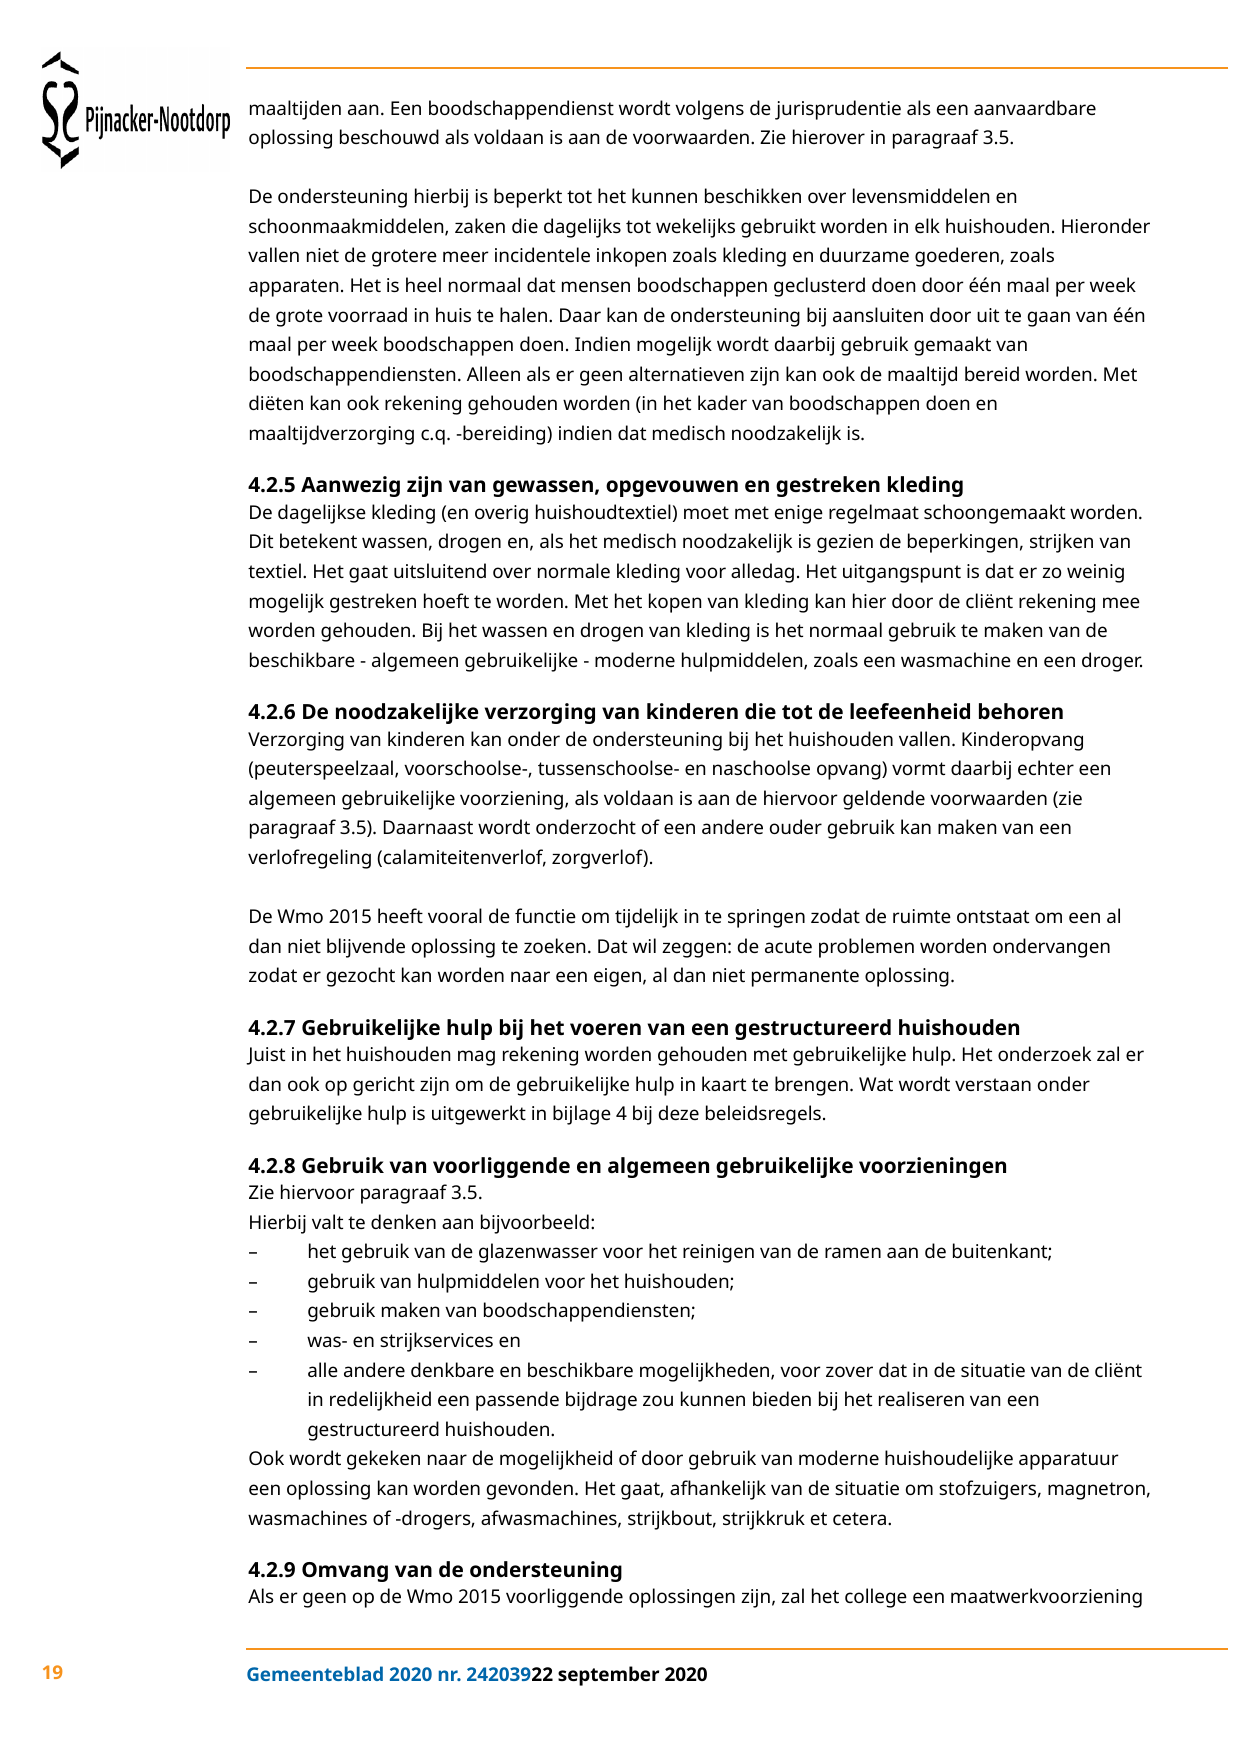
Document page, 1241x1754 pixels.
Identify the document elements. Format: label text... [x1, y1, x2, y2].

text 4.2.7 Gebruikelijke hulp bij het voeren van een gestructureerd huishouden [248, 1013, 1152, 1041]
list gebruik maken van boodschappendiensten; [248, 1298, 1152, 1323]
text 4.2.5 Aanwezig zijn van gewassen, opgevouwen en gestreken kleding [248, 471, 1152, 499]
text 4.2.8 Gebruik van voorliggende en algemeen gebruikelijke voorzieningen [248, 1151, 1152, 1179]
text Zie hiervoor paragraaf 3.5. [248, 1179, 1152, 1205]
text De ondersteuning hierbij is beperkt tot het kunnen beschikken over levensmiddelen en schoonmaakmiddelen, zaken die dagelijks tot wekelijks gebruikt worden in elk huishouden. Hieronder vallen niet de grotere meer incidentele inkopen zoals kleding en duurzame goederen, zoals apparaten. Het is heel normaal dat mensen boodschappen geclusterd doen door één maal per week de grote voorraad in huis te halen. Daar kan de ondersteuning bij aansluiten door uit te gaan van één maal per week boodschappen doen. Indien mogelijk wordt daarbij gebruik gemaakt van boodschappendiensten. Alleen als er geen alternatieven zijn kan ook de maaltijd bereid worden. Met diëten kan ook rekening gehouden worden (in het kader van boodschappen doen en maaltijdverzorging c.q. -bereiding) indien dat medisch noodzakelijk is. [248, 183, 1152, 446]
list gebruik van hulpmiddelen voor het huishouden; [248, 1268, 1152, 1294]
text De Wmo 2015 heeft vooral de functie om tijdelijk in te springen zodat de ruimte ontstaat om een al dan niet blijvende oplossing te zoeken. Dat wil zeggen: de acute problemen worden ondervangen zodat er gezocht kan worden naar een eigen, al dan niet permanente oplossing. [248, 903, 1152, 988]
text De dagelijkse kleding (en overig huishoudtextiel) moet met enige regelmaat schoongemaakt worden. Dit betekent wassen, drogen en, als het medisch noodzakelijk is gezien de beperkingen, strijken van textiel. Het gaat uitsluitend over normale kleding voor alledag. Het uitgangspunt is dat er zo weinig mogelijk gestreken hoeft te worden. Met het kopen van kleding kan hier door de cliënt rekening mee worden gehouden. Bij het wassen en drogen van kleding is het normaal gebruik te maken van de beschikbare - algemeen gebruikelijke - moderne hulpmiddelen, zoals een wasmachine en een droger. [248, 499, 1152, 673]
text Als er geen op de Wmo 2015 voorliggende oplossingen zijn, zal het college een maatwerkvoorziening [248, 1584, 1152, 1609]
text Juist in het huishouden mag rekening worden gehouden met gebruikelijke hulp. Het onderzoek zal er dan ook op gericht zijn om de gebruikelijke hulp in kaart te brengen. Wat wordt verstaan onder gebruikelijke hulp is uitgewerkt in bijlage 4 bij deze beleidsregels. [248, 1041, 1152, 1126]
list alle andere denkbare en beschikbare mogelijkheden, voor zover dat in de situatie van de cliënt in redelijkheid een passende bijdrage zou kunnen bieden bij het realiseren van een gestructureerd huishouden. [248, 1357, 1152, 1442]
list het gebruik van de glazenwasser voor het reinigen van de ramen aan de buitenkant; [248, 1238, 1152, 1264]
text Verzorging van kinderen kan onder de ondersteuning bij het huishouden vallen. Kinderopvang (peuterspeelzaal, voorschoolse-, tussenschoolse- en naschoolse opvang) vormt daarbij echter een algemeen gebruikelijke voorziening, als voldaan is aan de hiervoor geldende voorwaarden (zie paragraaf 3.5). Daarnaast wordt onderzocht of een andere ouder gebruik kan maken van een verlofregeling (calamiteitenverlof, zorgverlof). [248, 726, 1152, 870]
text Ook wordt gekeken naar de mogelijkheid of door gebruik van moderne huishoudelijke apparatuur een oplossing kan worden gevonden. Het gaat, afhankelijk van de situatie om stofzuigers, magnetron, wasmachines of -drogers, afwasmachines, strijkbout, strijkkruk et cetera. [248, 1446, 1152, 1531]
list was- en strijkservices en [248, 1327, 1152, 1353]
text maaltijden aan. Een boodschappendienst wordt volgens de jurisprudentie als een aanvaardbare oplossing beschouwd als voldaan is aan de voorwaarden. Zie hierover in paragraaf 3.5. [248, 95, 1152, 150]
text 4.2.6 De noodzakelijke verzorging van kinderen die tot de leefeenheid behoren [248, 697, 1152, 726]
picture [41, 47, 231, 172]
text Hierbij valt te denken aan bijvoorbeeld: [248, 1209, 1152, 1235]
text 4.2.9 Omvang van de ondersteuning [248, 1555, 1152, 1584]
